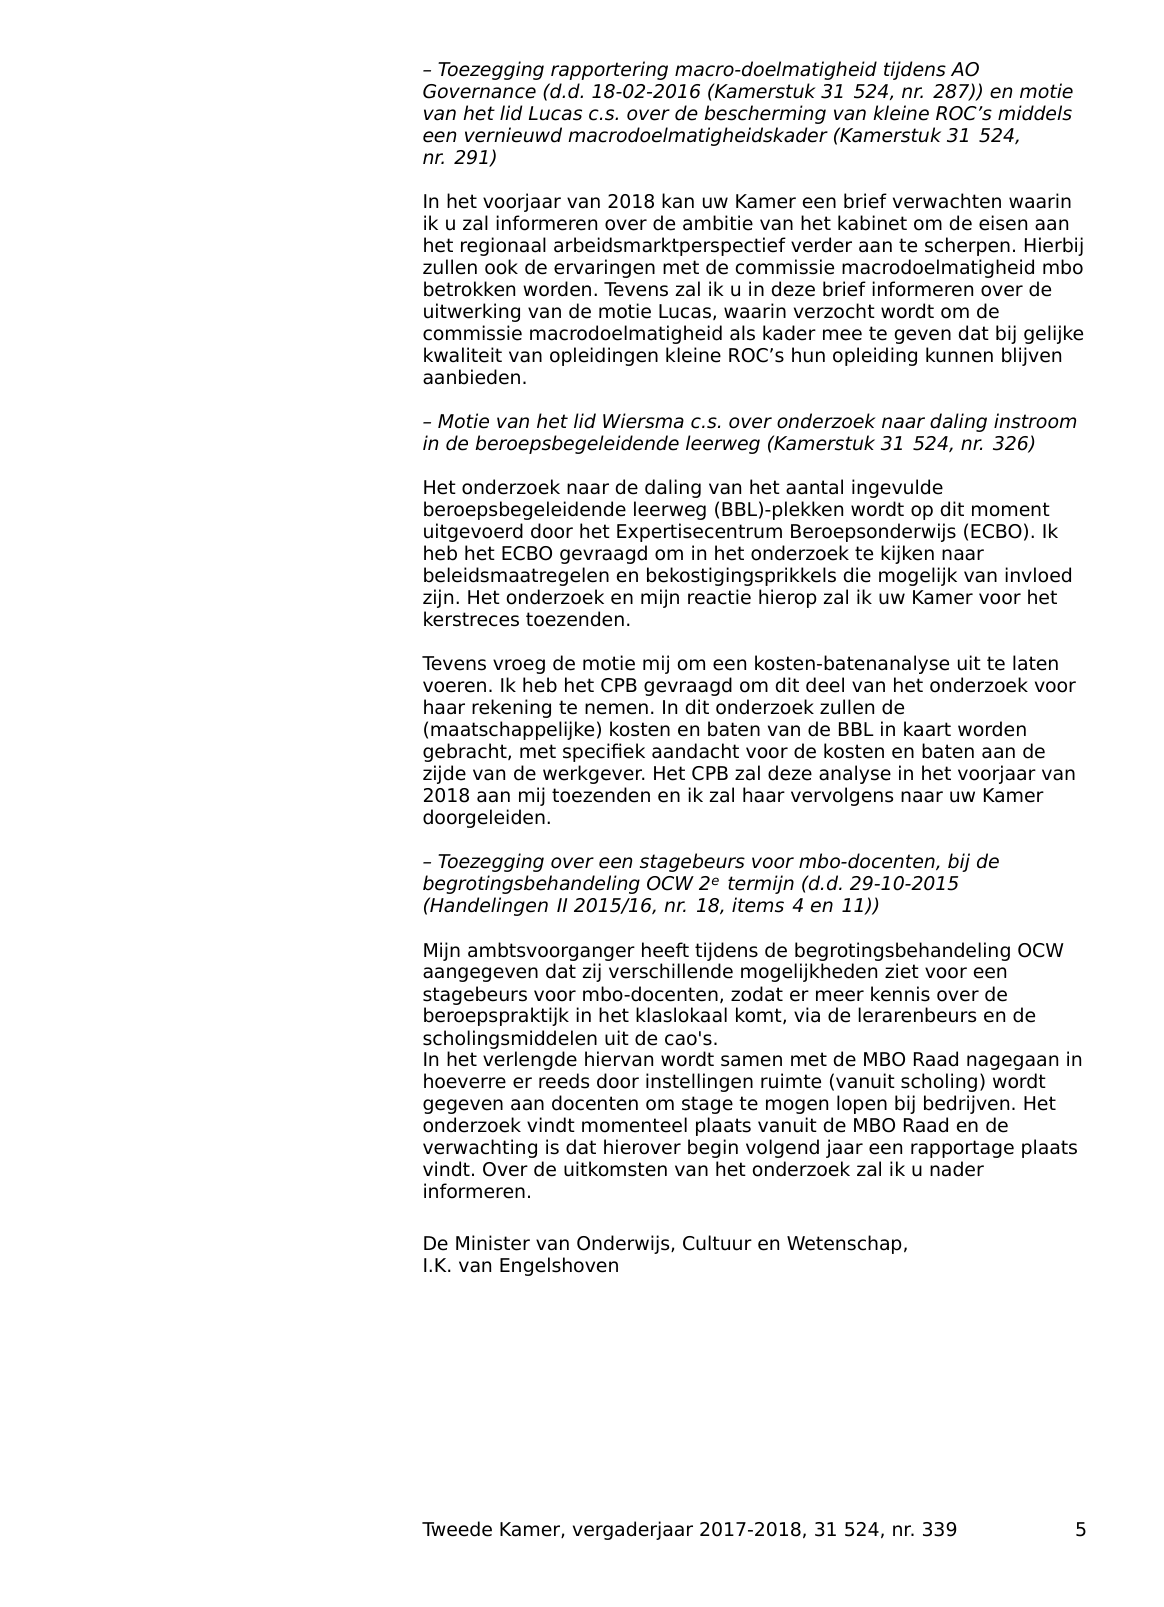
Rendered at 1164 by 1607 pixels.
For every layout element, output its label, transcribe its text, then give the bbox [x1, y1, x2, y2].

text In het voorjaar van 2018 kan uw Kamer een brief verwachten waarin ik u zal informeren over de ambitie van het kabinet om de eisen aan het regionaal arbeidsmarktperspectief verder aan te scherpen. Hierbij zullen ook de ervaringen met de commissie macrodoelmatigheid mbo betrokken worden. Tevens zal ik u in deze brief informeren over de uitwerking van de motie Lucas, waarin verzocht wordt om de commissie macrodoelmatigheid als kader mee te geven dat bij gelijke kwaliteit van opleidingen kleine ROC’s hun opleiding kunnen blijven aanbieden. [422, 191, 1087, 389]
text Tevens vroeg de motie mij om een kosten-batenanalyse uit te laten voeren. Ik heb het CPB gevraagd om dit deel van het onderzoek voor haar rekening te nemen. In dit onderzoek zullen de (maatschappelijke) kosten en baten van de BBL in kaart worden gebracht, met specifiek aandacht voor de kosten en baten aan de zijde van de werkgever. Het CPB zal deze analyse in het voorjaar van 2018 aan mij toezenden en ik zal haar vervolgens naar uw Kamer doorgeleiden. [422, 653, 1087, 829]
text De Minister van Onderwijs, Cultuur en Wetenschap, I.K. van Engelshoven [422, 1233, 1087, 1277]
text In het verlengde hiervan wordt samen met de MBO Raad nagegaan in hoeverre er reeds door instellingen ruimte (vanuit scholing) wordt gegeven aan docenten om stage te mogen lopen bij bedrijven. Het onderzoek vindt momenteel plaats vanuit de MBO Raad en de verwachting is dat hierover begin volgend jaar een rapportage plaats vindt. Over de uitkomsten van het onderzoek zal ik u nader informeren. [422, 1049, 1087, 1203]
subtitle – Toezegging over een stagebeurs voor mbo-docenten, bij de begrotingsbehandeling OCW 2e termijn (d.d. 29-10-2015 (Handelingen II 2015/16, nr. 18, items 4 en 11)) [422, 851, 1087, 917]
text Mijn ambtsvoorganger heeft tijdens de begrotingsbehandeling OCW aangegeven dat zij verschillende mogelijkheden ziet voor een stagebeurs voor mbo-docenten, zodat er meer kennis over de beroepspraktijk in het klaslokaal komt, via de lerarenbeurs en de scholingsmiddelen uit de cao's. [422, 939, 1087, 1049]
text Het onderzoek naar de daling van het aantal ingevulde beroepsbegeleidende leerweg (BBL)-plekken wordt op dit moment uitgevoerd door het Expertisecentrum Beroepsonderwijs (ECBO). Ik heb het ECBO gevraagd om in het onderzoek te kijken naar beleidsmaatregelen en bekostigingsprikkels die mogelijk van invloed zijn. Het onderzoek en mijn reactie hierop zal ik uw Kamer voor het kerstreces toezenden. [422, 477, 1087, 631]
subtitle – Toezegging rapportering macro-doelmatigheid tijdens AO Governance (d.d. 18-02-2016 (Kamerstuk 31 524, nr. 287)) en motie van het lid Lucas c.s. over de bescherming van kleine ROC’s middels een vernieuwd macrodoelmatigheidskader (Kamerstuk 31 524, nr. 291) [422, 59, 1087, 169]
subtitle – Motie van het lid Wiersma c.s. over onderzoek naar daling instroom in de beroepsbegeleidende leerweg (Kamerstuk 31 524, nr. 326) [422, 411, 1087, 455]
